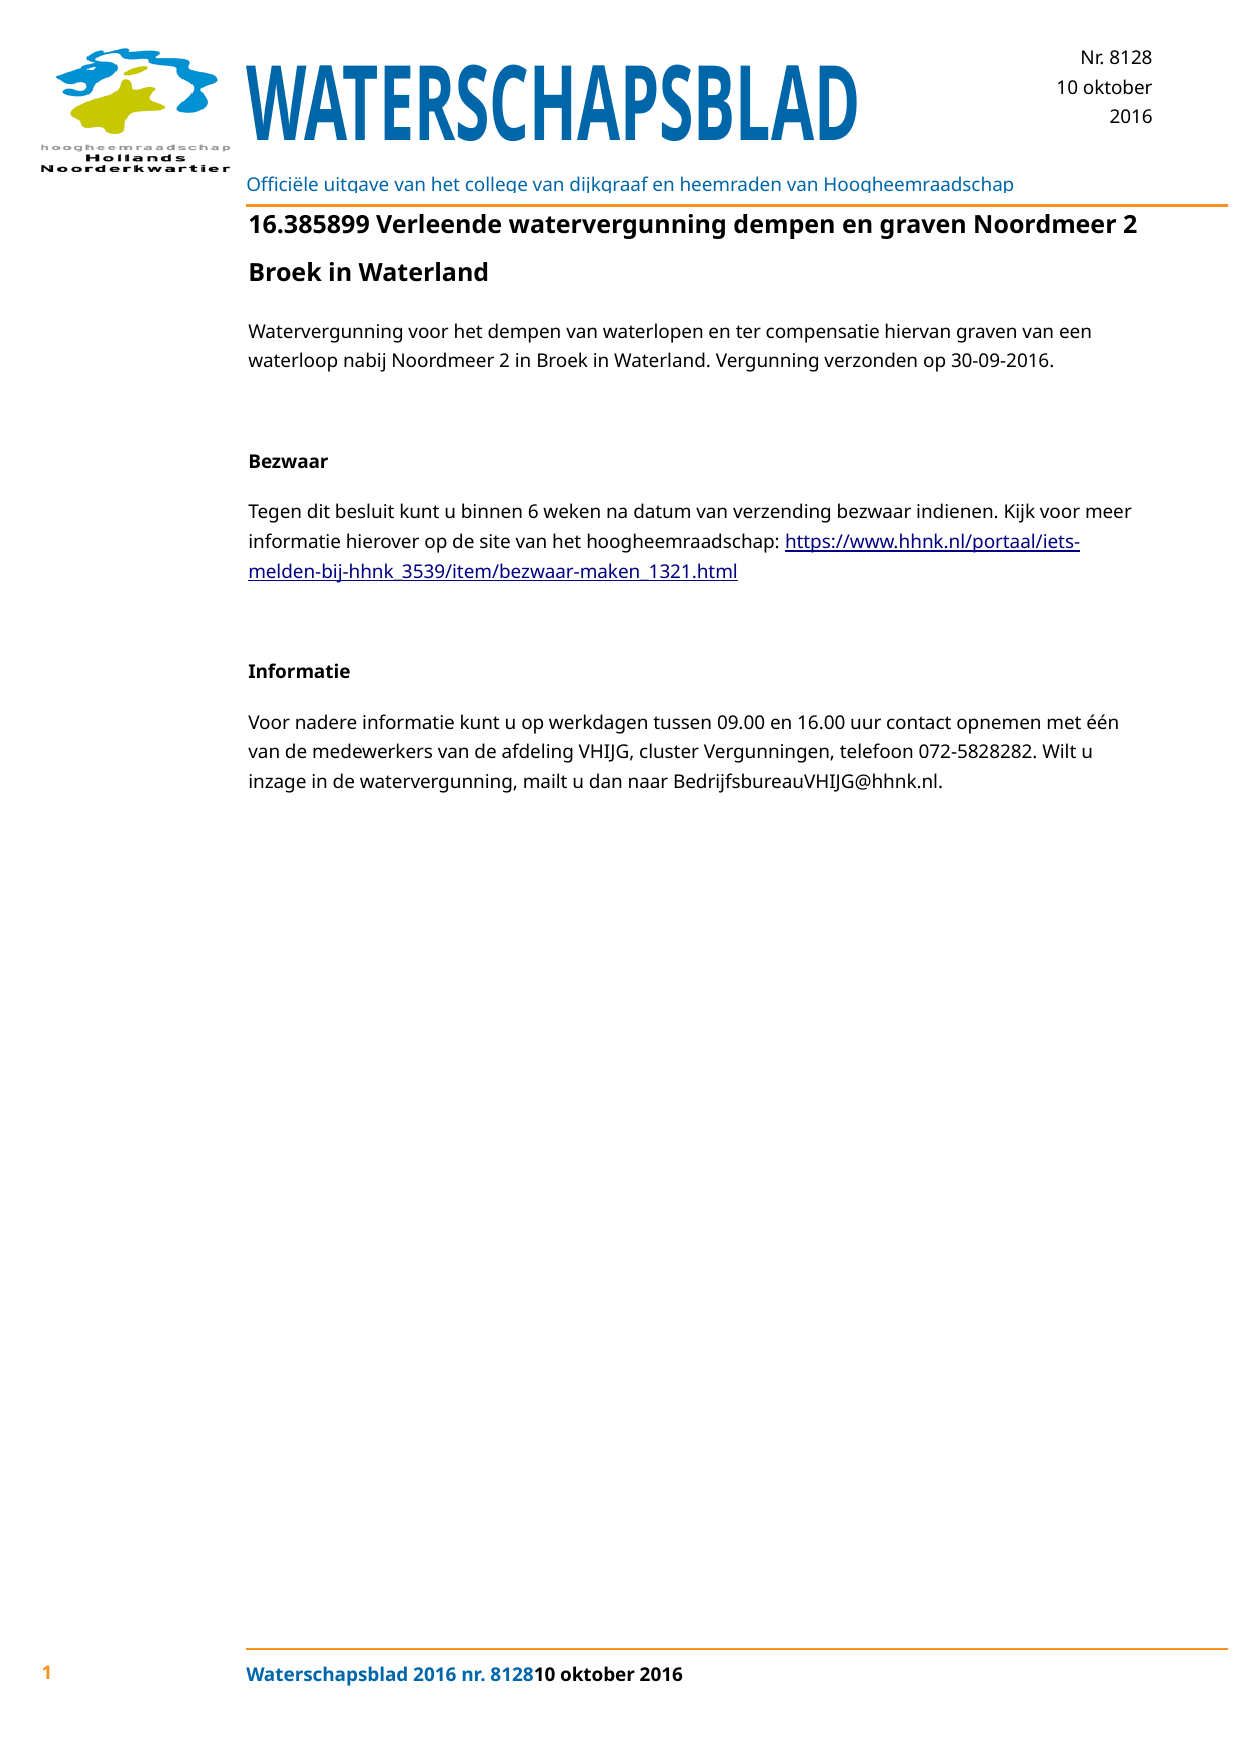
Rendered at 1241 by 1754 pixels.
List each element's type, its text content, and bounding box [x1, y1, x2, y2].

picture [41, 47, 231, 172]
text Tegen dit besluit kunt u binnen 6 weken na datum van verzending bezwaar indienen. Kijk voor meer informatie hierover op de site van het hoogheemraadschap: https://www.hhnk.nl/portaal/iets-melden-bij-hhnk_3539/item/bezwaar-maken_1321.html [248, 499, 1152, 584]
text Watervergunning voor het dempen van waterlopen en ter compensatie hiervan graven van een waterloop nabij Noordmeer 2 in Broek in Waterland. Vergunning verzonden op 30-09-2016. [248, 318, 1152, 373]
text Informatie [248, 659, 1152, 684]
text Bezwaar [248, 448, 1152, 474]
text Voor nadere informatie kunt u op werkdagen tussen 09.00 en 16.00 uur contact opnemen met één van de medewerkers van de afdeling VHIJG, cluster Vergunningen, telefoon 072-5828282. Wilt u inzage in de watervergunning, mailt u dan naar BedrijfsbureauVHIJG@hhnk.nl. [248, 709, 1152, 794]
text 16.385899 Verleende watervergunning dempen en graven Noordmeer 2 Broek in Waterland [248, 207, 1152, 288]
